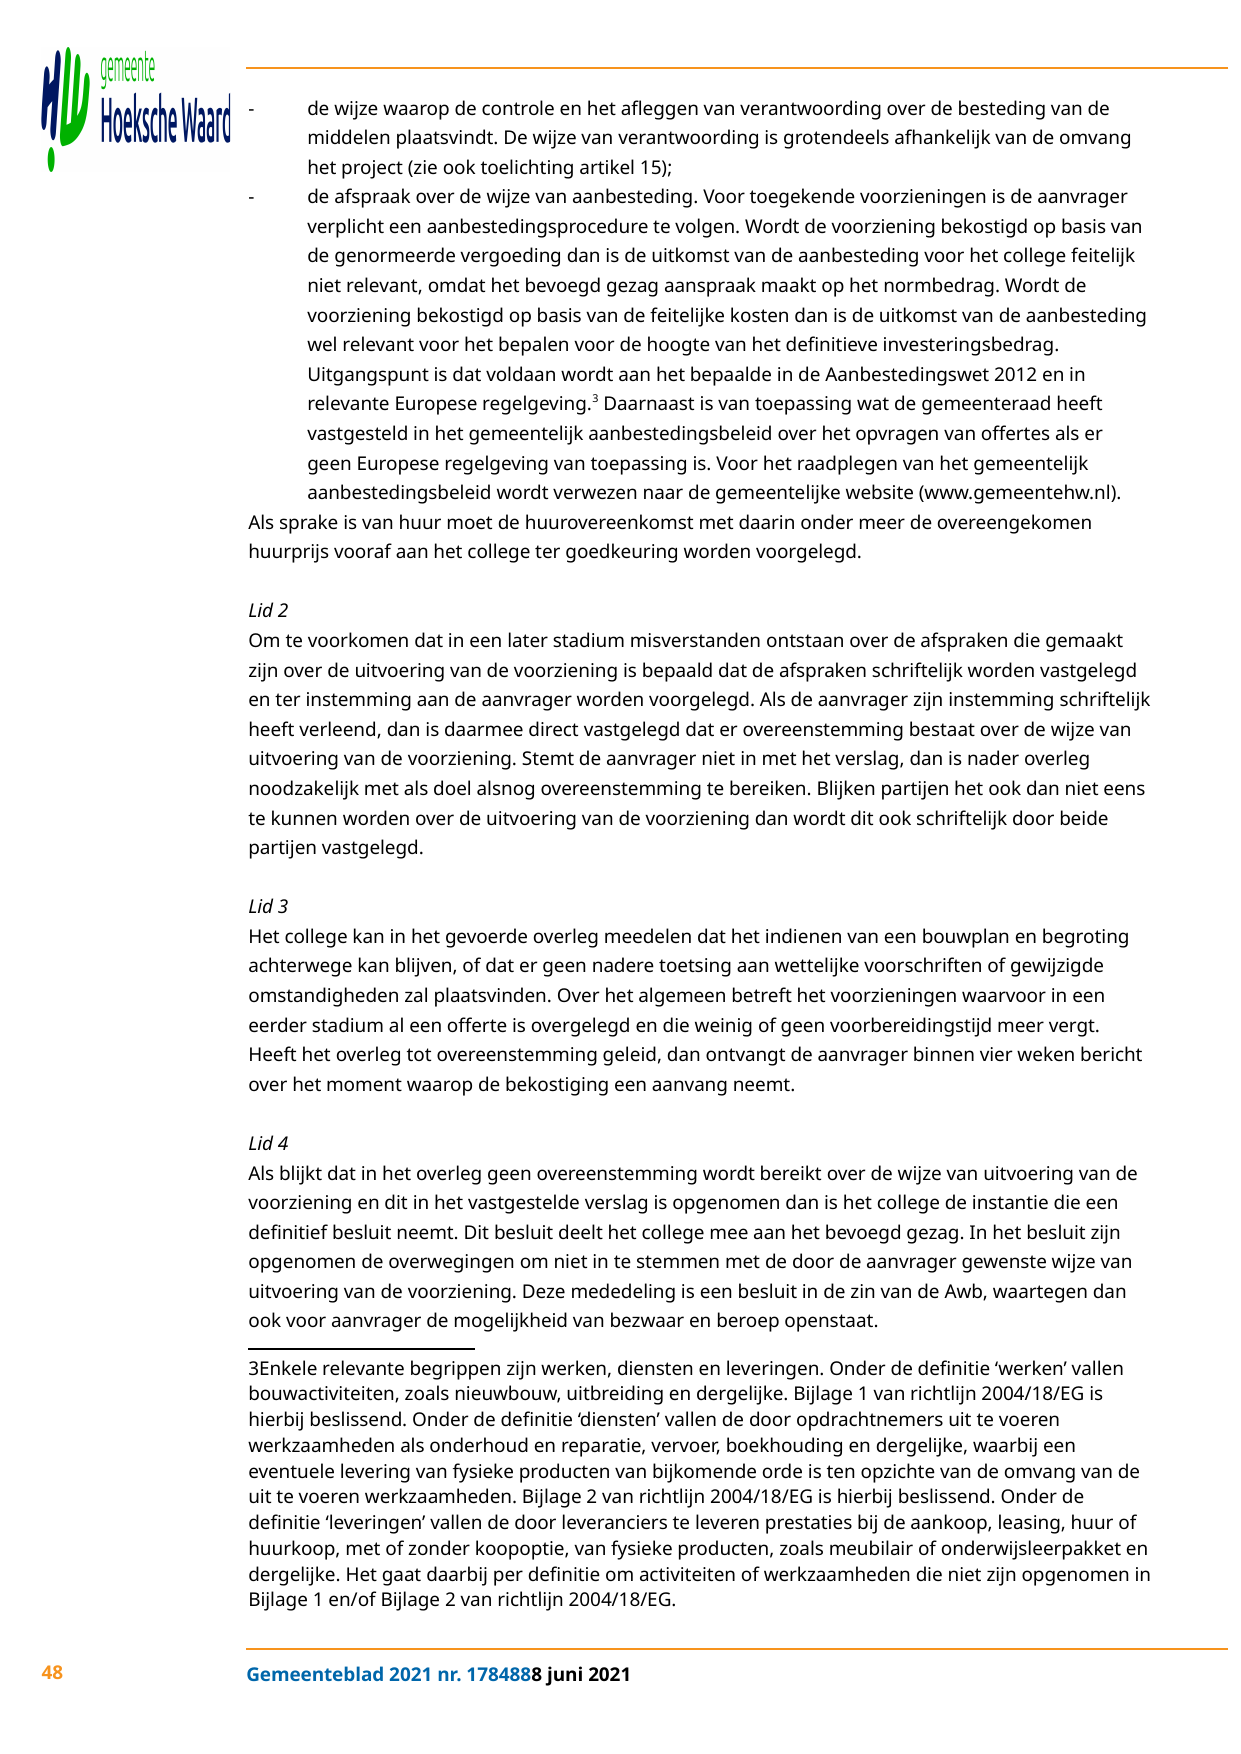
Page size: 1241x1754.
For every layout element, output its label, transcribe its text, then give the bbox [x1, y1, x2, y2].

text Het college kan in het gevoerde overleg meedelen dat het indienen van een bouwplan en begroting achterwege kan blijven, of dat er geen nadere toetsing aan wettelijke voorschriften of gewijzigde omstandigheden zal plaatsvinden. Over het algemeen betreft het voorzieningen waarvoor in een eerder stadium al een offerte is overgelegd en die weinig of geen voorbereidingstijd meer vergt. Heeft het overleg tot overeenstemming geleid, dan ontvangt de aanvrager binnen vier weken bericht over het moment waarop de bekostiging een aanvang neemt. [248, 923, 1152, 1097]
list Enkele relevante begrippen zijn werken, diensten en leveringen. Onder de definitie ‘werken’ vallen bouwactiviteiten, zoals nieuwbouw, uitbreiding en dergelijke. Bijlage 1 van richtlijn 2004/18/EG is hierbij beslissend. Onder de definitie ‘diensten’ vallen de door opdrachtnemers uit te voeren werkzaamheden als onderhoud en reparatie, vervoer, boekhouding en dergelijke, waarbij een eventuele levering van fysieke producten van bijkomende orde is ten opzichte van de omvang van de uit te voeren werkzaamheden. Bijlage 2 van richtlijn 2004/18/EG is hierbij beslissend. Onder de definitie ‘leveringen’ vallen de door leveranciers te leveren prestaties bij de aankoop, leasing, huur of huurkoop, met of zonder koopoptie, van fysieke producten, zoals meubilair of onderwijsleerpakket en dergelijke. Het gaat daarbij per definitie om activiteiten of werkzaamheden die niet zijn opgenomen in Bijlage 1 en/of Bijlage 2 van richtlijn 2004/18/EG. [248, 1355, 1152, 1612]
text Lid 4 [248, 1130, 1152, 1156]
text Als blijkt dat in het overleg geen overeenstemming wordt bereikt over de wijze van uitvoering van de voorziening en dit in het vastgestelde verslag is opgenomen dan is het college de instantie die een definitief besluit neemt. Dit besluit deelt het college mee aan het bevoegd gezag. In het besluit zijn opgenomen de overwegingen om niet in te stemmen met de door de aanvrager gewenste wijze van uitvoering van de voorziening. Deze mededeling is een besluit in de zin van de Awb, waartegen dan ook voor aanvrager de mogelijkheid van bezwaar en beroep openstaat. [248, 1160, 1152, 1333]
list de afspraak over de wijze van aanbesteding. Voor toegekende voorzieningen is de aanvrager verplicht een aanbestedingsprocedure te volgen. Wordt de voorziening bekostigd op basis van de genormeerde vergoeding dan is de uitkomst van de aanbesteding voor het college feitelijk niet relevant, omdat het bevoegd gezag aanspraak maakt op het normbedrag. Wordt de voorziening bekostigd op basis van de feitelijke kosten dan is de uitkomst van de aanbesteding wel relevant voor het bepalen voor de hoogte van het definitieve investeringsbedrag. Uitgangspunt is dat voldaan wordt aan het bepaalde in de Aanbestedingswet 2012 en in relevante Europese regelgeving. Daarnaast is van toepassing wat de gemeenteraad heeft vastgesteld in het gemeentelijk aanbestedingsbeleid over het opvragen van offertes als er geen Europese regelgeving van toepassing is. Voor het raadplegen van het gemeentelijk aanbestedingsbeleid wordt verwezen naar de gemeentelijke website (www.gemeentehw.nl). [248, 183, 1152, 505]
picture [41, 47, 231, 172]
list de wijze waarop de controle en het afleggen van verantwoording over de besteding van de middelen plaatsvindt. De wijze van verantwoording is grotendeels afhankelijk van de omvang het project (zie ook toelichting artikel 15); [248, 95, 1152, 180]
text Lid 2 [248, 598, 1152, 623]
text Lid 3 [248, 893, 1152, 919]
text Als sprake is van huur moet de huurovereenkomst met daarin onder meer de overeengekomen huurprijs vooraf aan het college ter goedkeuring worden voorgelegd. [248, 509, 1152, 564]
text Om te voorkomen dat in een later stadium misverstanden ontstaan over de afspraken die gemaakt zijn over de uitvoering van de voorziening is bepaald dat de afspraken schriftelijk worden vastgelegd en ter instemming aan de aanvrager worden voorgelegd. Als de aanvrager zijn instemming schriftelijk heeft verleend, dan is daarmee direct vastgelegd dat er overeenstemming bestaat over de wijze van uitvoering van de voorziening. Stemt de aanvrager niet in met het verslag, dan is nader overleg noodzakelijk met als doel alsnog overeenstemming te bereiken. Blijken partijen het ook dan niet eens te kunnen worden over de uitvoering van de voorziening dan wordt dit ook schriftelijk door beide partijen vastgelegd. [248, 627, 1152, 860]
